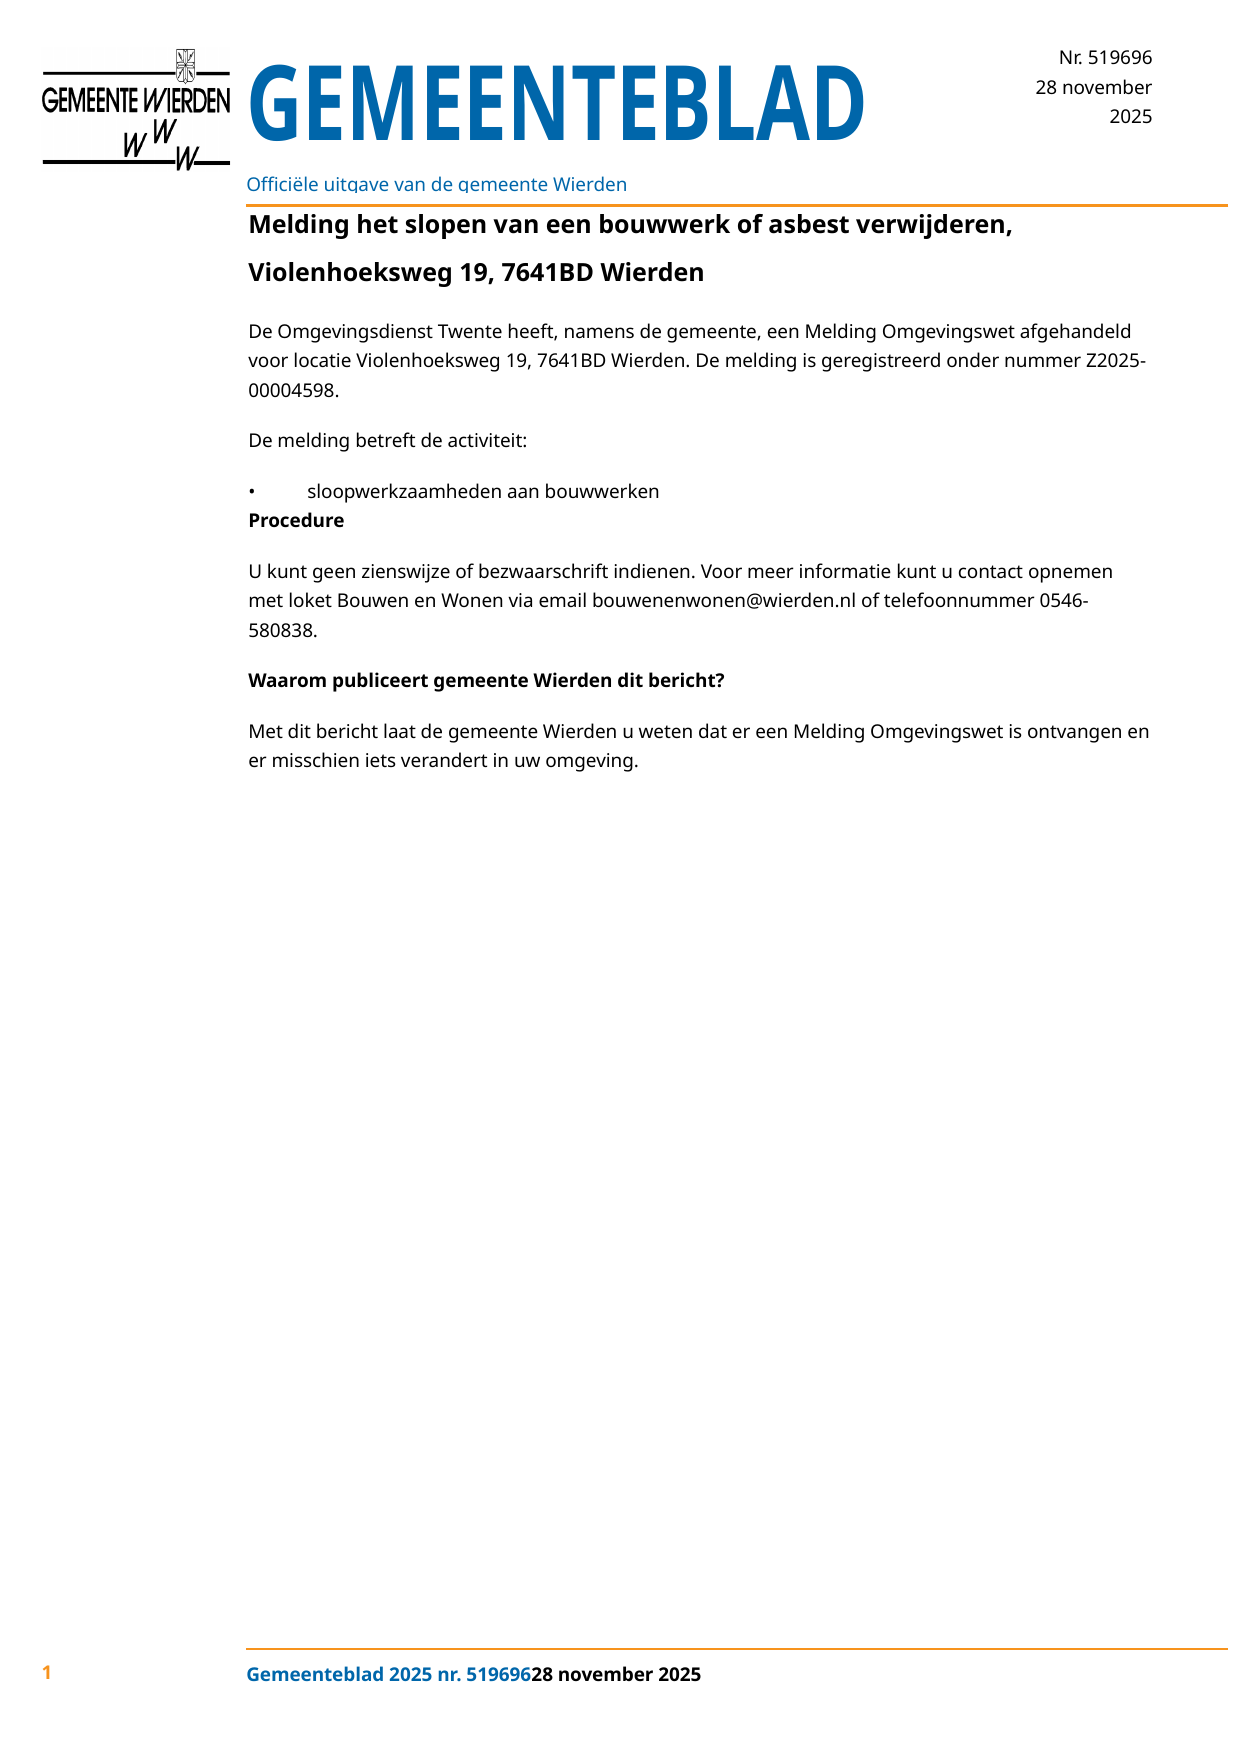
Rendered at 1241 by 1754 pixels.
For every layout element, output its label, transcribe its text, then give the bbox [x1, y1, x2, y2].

text U kunt geen zienswijze of bezwaarschrift indienen. Voor meer informatie kunt u contact opnemen met loket Bouwen en Wonen via email bouwenenwonen@wierden.nl of telefoonnummer 0546-580838. [248, 558, 1152, 643]
picture [41, 47, 231, 172]
text Waarom publiceert gemeente Wierden dit bericht? [248, 667, 1152, 693]
text De melding betreft de activiteit: [248, 427, 1152, 453]
list sloopwerkzaamheden aan bouwwerken [248, 478, 1152, 504]
text De Omgevingsdienst Twente heeft, namens de gemeente, een Melding Omgevingswet afgehandeld voor locatie Violenhoeksweg 19, 7641BD Wierden. De melding is geregistreerd onder nummer Z2025-00004598. [248, 318, 1152, 403]
text Melding het slopen van een bouwwerk of asbest verwijderen, Violenhoeksweg 19, 7641BD Wierden [248, 207, 1152, 288]
text Met dit bericht laat de gemeente Wierden u weten dat er een Melding Omgevingswet is ontvangen en er misschien iets verandert in uw omgeving. [248, 718, 1152, 773]
text Procedure [248, 507, 1152, 533]
